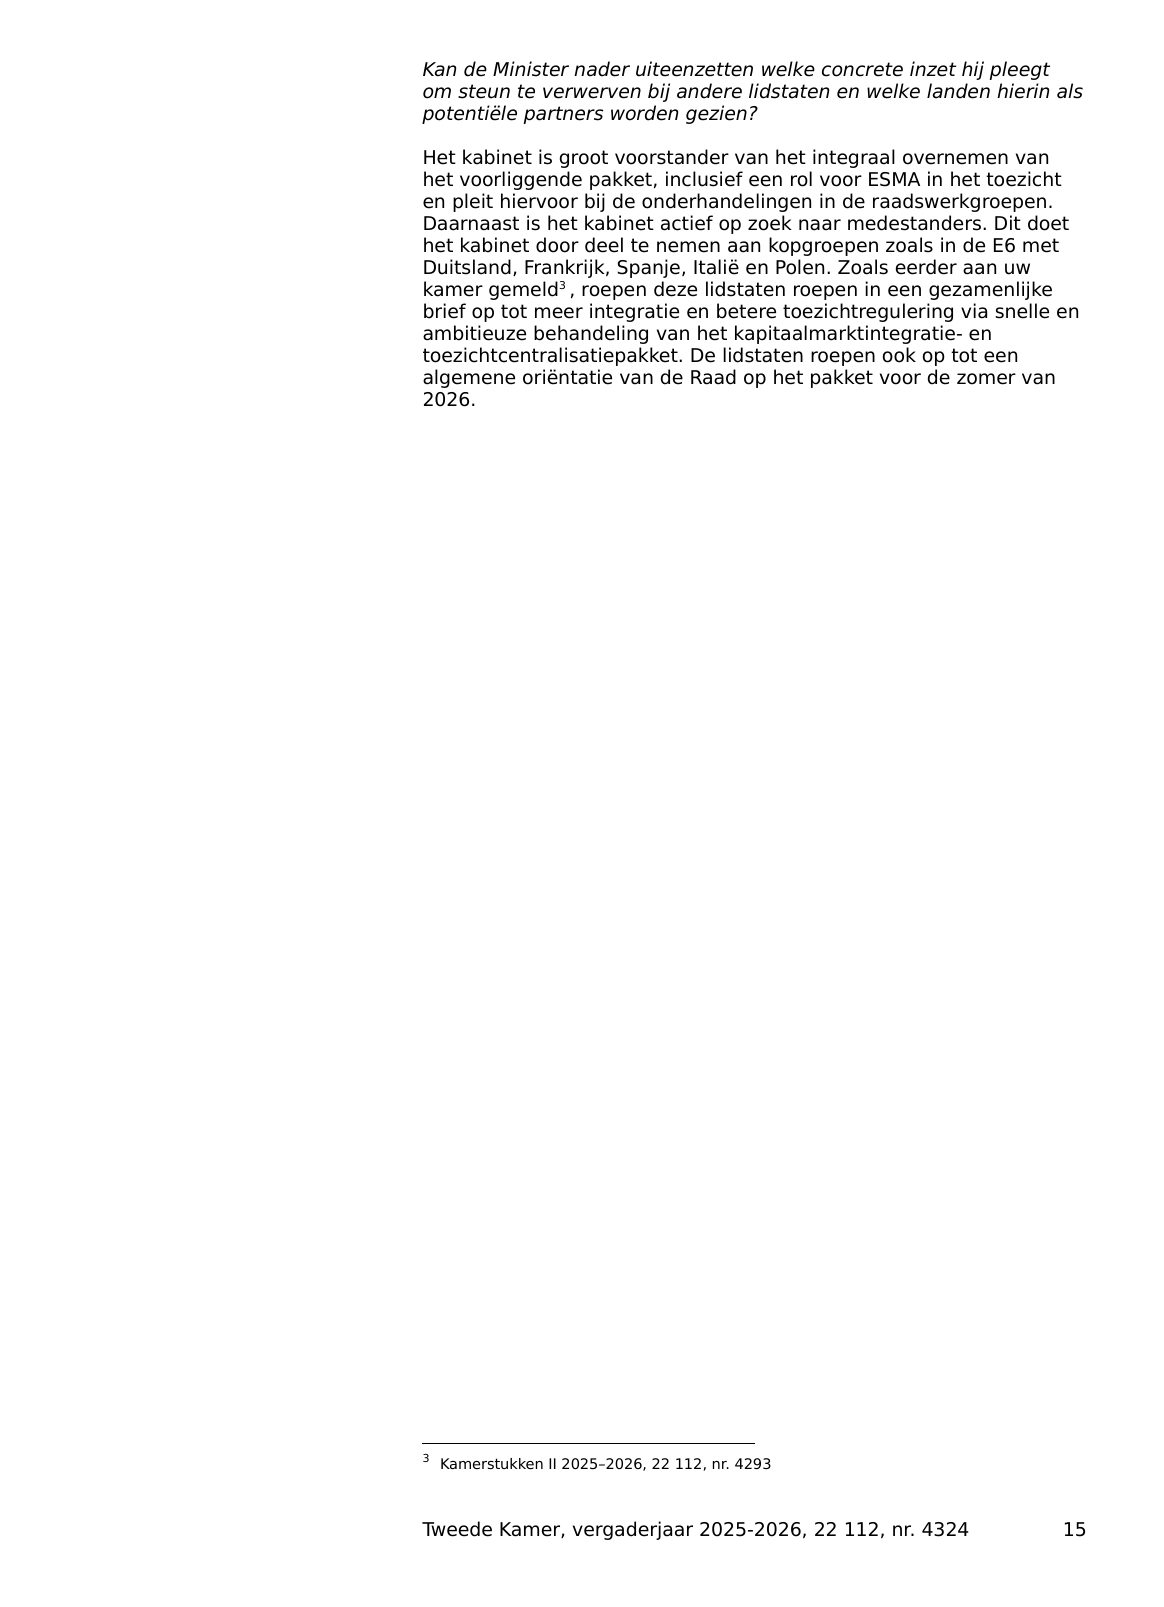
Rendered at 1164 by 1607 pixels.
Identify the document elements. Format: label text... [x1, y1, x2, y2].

text Kan de Minister nader uiteenzetten welke concrete inzet hij pleegt om steun te verwerven bij andere lidstaten en welke landen hierin als potentiële partners worden gezien? [422, 59, 1087, 125]
text Kamerstukken II 2025–2026, 22 112, nr. 4293 [422, 1452, 1087, 1474]
text Het kabinet is groot voorstander van het integraal overnemen van het voorliggende pakket, inclusief een rol voor ESMA in het toezicht en pleit hiervoor bij de onderhandelingen in de raadswerkgroepen. Daarnaast is het kabinet actief op zoek naar medestanders. Dit doet het kabinet door deel te nemen aan kopgroepen zoals in de E6 met Duitsland, Frankrijk, Spanje, Italië en Polen. Zoals eerder aan uw kamer gemeld, roepen deze lidstaten roepen in een gezamenlijke brief op tot meer integratie en betere toezichtregulering via snelle en ambitieuze behandeling van het kapitaalmarktintegratie- en toezichtcentralisatiepakket. De lidstaten roepen ook op tot een algemene oriëntatie van de Raad op het pakket voor de zomer van 2026. [422, 147, 1087, 411]
